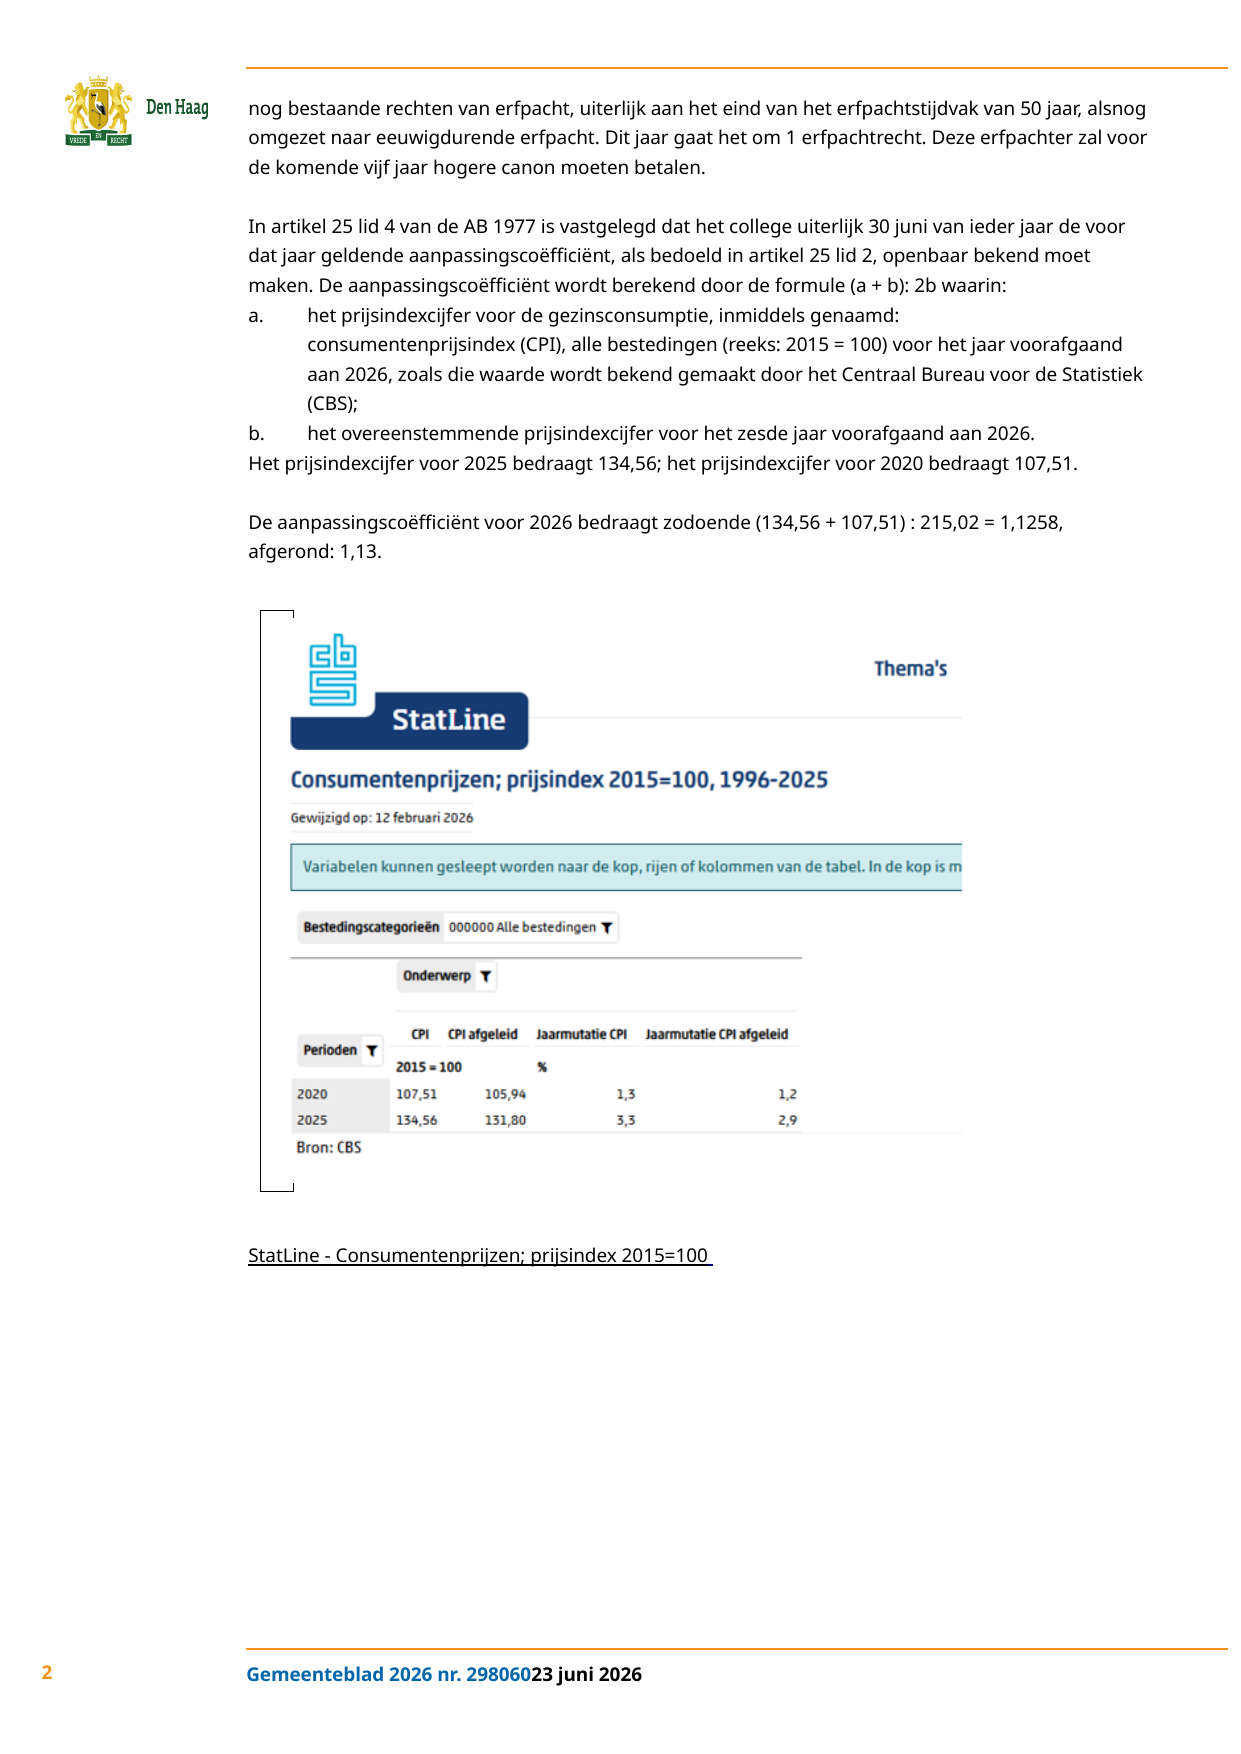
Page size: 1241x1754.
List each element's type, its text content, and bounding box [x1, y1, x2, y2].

list consumentenprijsindex (CPI), alle bestedingen (reeks: 2015 = 100) voor het jaar voorafgaand aan 2026, zoals die waarde wordt bekend gemaakt door het Centraal Bureau voor de Statistiek (CBS); [248, 331, 1152, 416]
text In artikel 25 lid 4 van de AB 1977 is vastgelegd dat het college uiterlijk 30 juni van ieder jaar de voor dat jaar geldende aanpassingscoëfficiënt, als bedoeld in artikel 25 lid 2, openbaar bekend moet maken. De aanpassingscoëfficiënt wordt berekend door de formule (a + b): 2b waarin: [248, 213, 1152, 298]
text Het prijsindexcijfer voor 2025 bedraagt 134,56; het prijsindexcijfer voor 2020 bedraagt 107,51. [248, 450, 1152, 476]
list het prijsindexcijfer voor de gezinsconsumptie, inmiddels genaamd: [248, 302, 1152, 328]
text nog bestaande rechten van erfpacht, uiterlijk aan het eind van het erfpachtstijdvak van 50 jaar, alsnog omgezet naar eeuwigdurende erfpacht. Dit jaar gaat het om 1 erfpachtrecht. Deze erfpachter zal voor de komende vijf jaar hogere canon moeten betalen. [248, 95, 1152, 180]
list het overeenstemmende prijsindexcijfer voor het zesde jaar voorafgaand aan 2026. [248, 420, 1152, 446]
picture [268, 618, 978, 1183]
picture [41, 47, 231, 172]
text De aanpassingscoëfficiënt voor 2026 bedraagt zodoende (134,56 + 107,51) : 215,02 = 1,1258, afgerond: 1,13. [248, 509, 1152, 564]
text StatLine - Consumentenprijzen; prijsindex 2015=100 [248, 1242, 1152, 1268]
